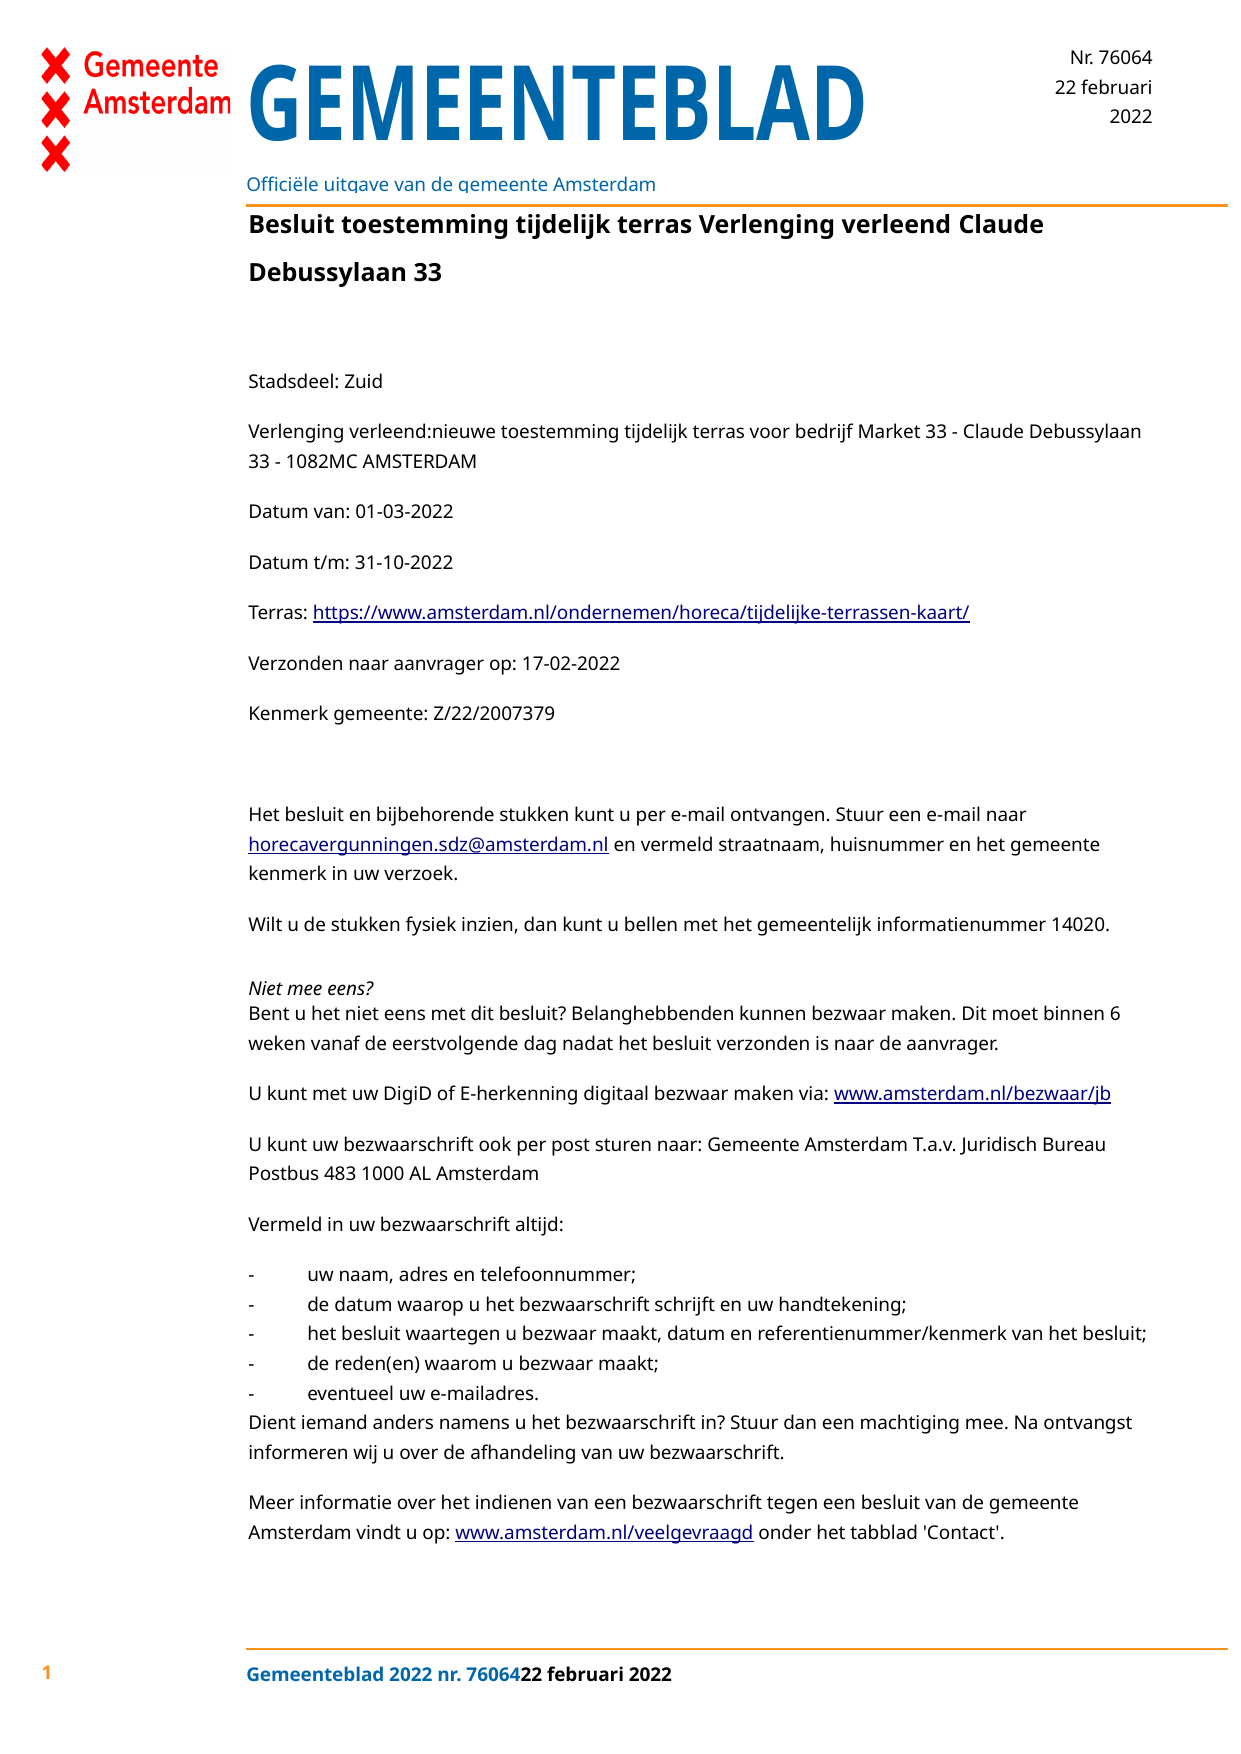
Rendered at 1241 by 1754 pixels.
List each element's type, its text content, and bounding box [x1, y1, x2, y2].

text Niet mee eens? [248, 975, 1152, 1001]
text Terras: https://www.amsterdam.nl/ondernemen/horeca/tijdelijke-terrassen-kaart/ [248, 599, 1152, 625]
list eventueel uw e-mailadres. [248, 1380, 1152, 1405]
text Dient iemand anders namens u het bezwaarschrift in? Stuur dan een machtiging mee. Na ontvangst informeren wij u over de afhandeling van uw bezwaarschrift. [248, 1409, 1152, 1464]
text Meer informatie over het indienen van een bezwaarschrift tegen een besluit van de gemeente Amsterdam vindt u op: www.amsterdam.nl/veelgevraagd onder het tabblad 'Contact'. [248, 1489, 1152, 1544]
text Kenmerk gemeente: Z/22/2007379 [248, 700, 1152, 726]
list de datum waarop u het bezwaarschrift schrijft en uw handtekening; [248, 1291, 1152, 1317]
text Vermeld in uw bezwaarschrift altijd: [248, 1211, 1152, 1237]
text Datum van: 01-03-2022 [248, 499, 1152, 524]
text Datum t/m: 31-10-2022 [248, 549, 1152, 575]
text Besluit toestemming tijdelijk terras Verlenging verleend Claude Debussylaan 33 [248, 207, 1152, 288]
text Verlenging verleend:nieuwe toestemming tijdelijk terras voor bedrijf Market 33 - Claude Debussylaan 33 - 1082MC AMSTERDAM [248, 419, 1152, 474]
text Verzonden naar aanvrager op: 17-02-2022 [248, 650, 1152, 676]
picture [41, 47, 231, 172]
text Stadsdeel: Zuid [248, 368, 1152, 394]
text U kunt uw bezwaarschrift ook per post sturen naar: Gemeente Amsterdam T.a.v. Juridisch Bureau Postbus 483 1000 AL Amsterdam [248, 1131, 1152, 1186]
list het besluit waartegen u bezwaar maakt, datum en referentienummer/kenmerk van het besluit; [248, 1321, 1152, 1346]
text Bent u het niet eens met dit besluit? Belanghebbenden kunnen bezwaar maken. Dit moet binnen 6 weken vanaf de eerstvolgende dag nadat het besluit verzonden is naar de aanvrager. [248, 1001, 1152, 1056]
text Het besluit en bijbehorende stukken kunt u per e-mail ontvangen. Stuur een e-mail naar horecavergunningen.sdz@amsterdam.nl en vermeld straatnaam, huisnummer en het gemeente kenmerk in uw verzoek. [248, 801, 1152, 886]
text Wilt u de stukken fysiek inzien, dan kunt u bellen met het gemeentelijk informatienummer 14020. [248, 911, 1152, 937]
text U kunt met uw DigiD of E-herkenning digitaal bezwaar maken via: www.amsterdam.nl/bezwaar/jb [248, 1081, 1152, 1106]
list uw naam, adres en telefoonnummer; [248, 1261, 1152, 1287]
list de reden(en) waarom u bezwaar maakt; [248, 1350, 1152, 1376]
